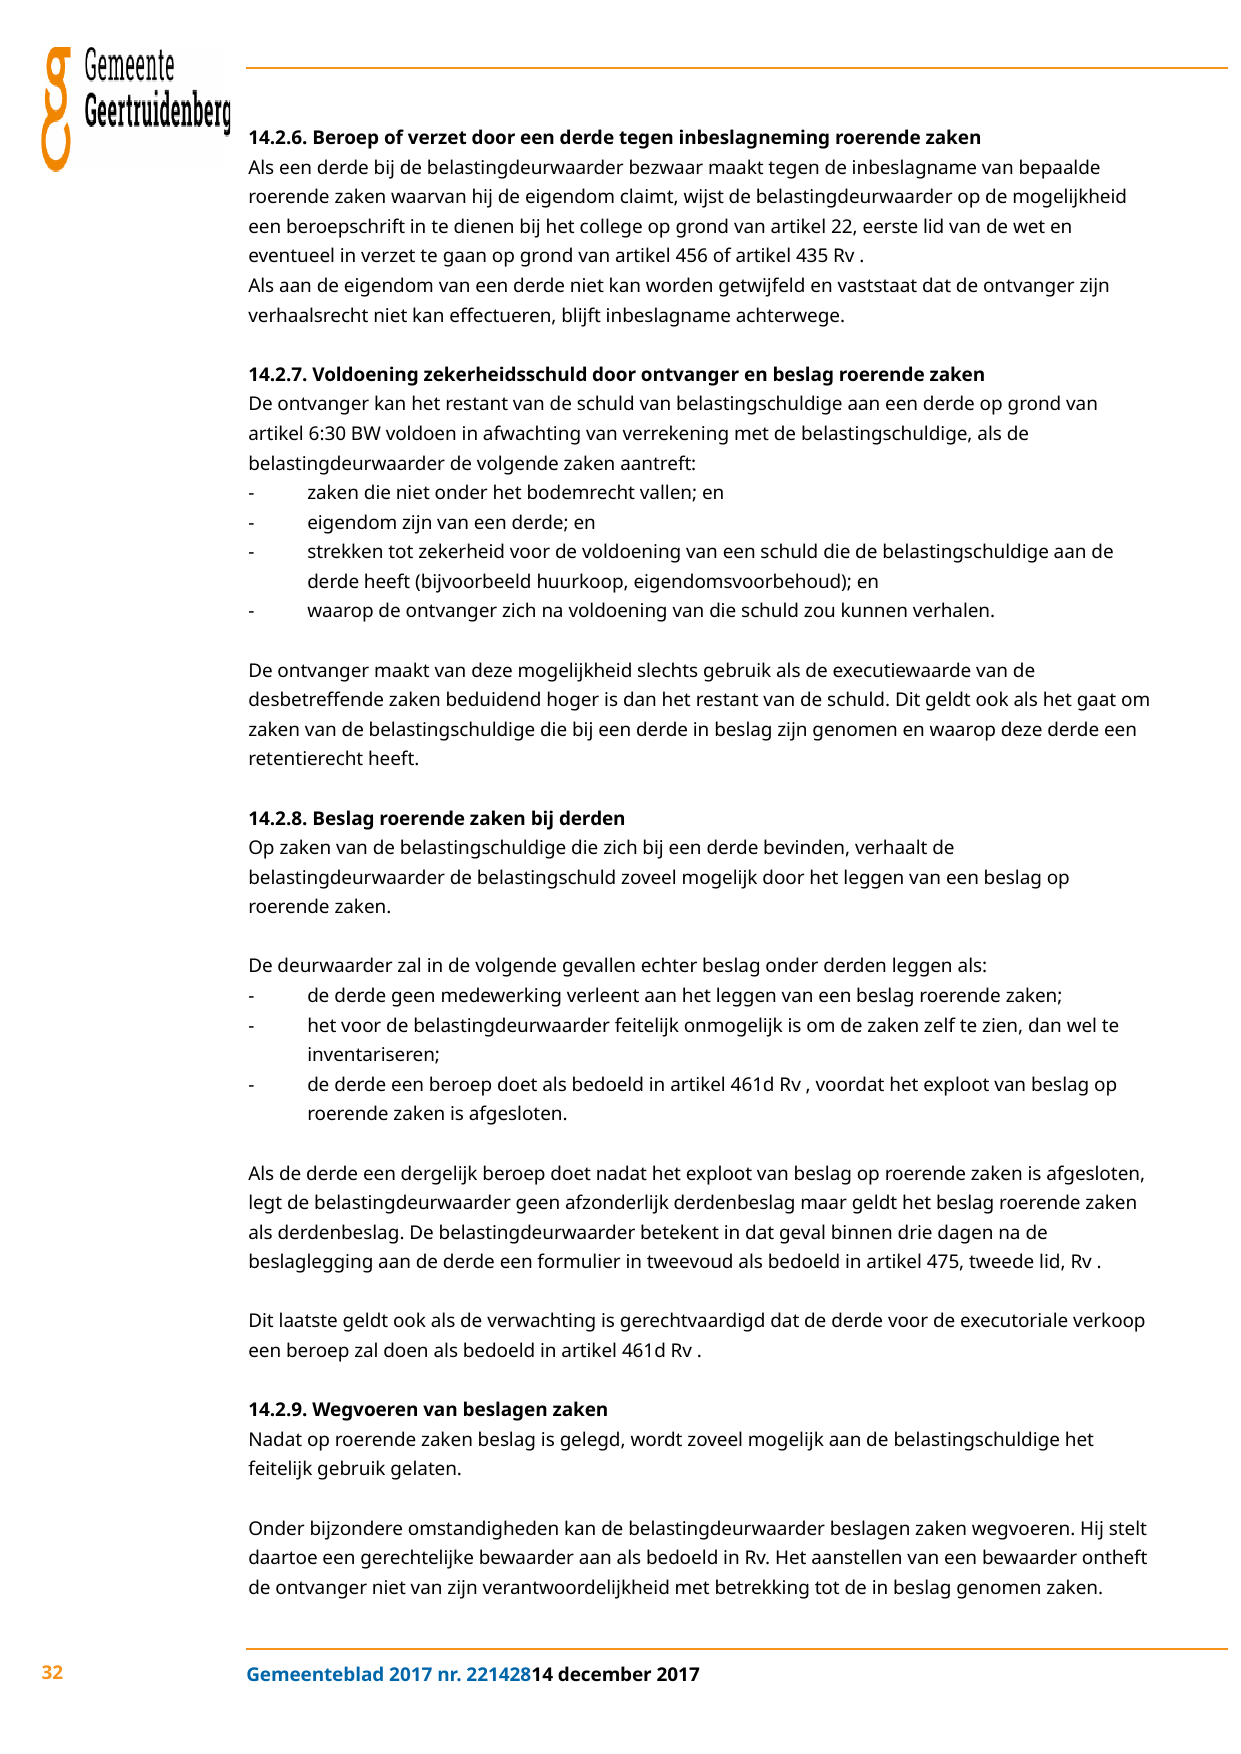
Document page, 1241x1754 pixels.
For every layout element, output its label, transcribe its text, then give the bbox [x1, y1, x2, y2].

text 14.2.6. Beroep of verzet door een derde tegen inbeslagneming roerende zaken [248, 124, 1152, 150]
list het voor de belastingdeurwaarder feitelijk onmogelijk is om de zaken zelf te zien, dan wel te inventariseren; [248, 1012, 1152, 1067]
list de derde geen medewerking verleent aan het leggen van een beslag roerende zaken; [248, 982, 1152, 1008]
text De ontvanger kan het restant van de schuld van belastingschuldige aan een derde op grond van artikel 6:30 BW voldoen in afwachting van verrekening met de belastingschuldige, als de belastingdeurwaarder de volgende zaken aantreft: [248, 391, 1152, 476]
text 14.2.7. Voldoening zekerheidsschuld door ontvanger en beslag roerende zaken [248, 361, 1152, 387]
list zaken die niet onder het bodemrecht vallen; en [248, 479, 1152, 505]
text Onder bijzondere omstandigheden kan de belastingdeurwaarder beslagen zaken wegvoeren. Hij stelt daartoe een gerechtelijke bewaarder aan als bedoeld in Rv. Het aanstellen van een bewaarder ontheft de ontvanger niet van zijn verantwoordelijkheid met betrekking tot de in beslag genomen zaken. [248, 1515, 1152, 1600]
text Als een derde bij de belastingdeurwaarder bezwaar maakt tegen de inbeslagname van bepaalde roerende zaken waarvan hij de eigendom claimt, wijst de belastingdeurwaarder op de mogelijkheid een beroepschrift in te dienen bij het college op grond van artikel 22, eerste lid van de wet en eventueel in verzet te gaan op grond van artikel 456 of artikel 435 Rv . [248, 154, 1152, 268]
text Dit laatste geldt ook als de verwachting is gerechtvaardigd dat de derde voor de executoriale verkoop een beroep zal doen als bedoeld in artikel 461d Rv . [248, 1308, 1152, 1363]
text De deurwaarder zal in de volgende gevallen echter beslag onder derden leggen als: [248, 953, 1152, 978]
text Als de derde een dergelijk beroep doet nadat het exploot van beslag op roerende zaken is afgesloten, legt de belastingdeurwaarder geen afzonderlijk derdenbeslag maar geldt het beslag roerende zaken als derdenbeslag. De belastingdeurwaarder betekent in dat geval binnen drie dagen na de beslaglegging aan de derde een formulier in tweevoud als bedoeld in artikel 475, tweede lid, Rv . [248, 1160, 1152, 1274]
text Nadat op roerende zaken beslag is gelegd, wordt zoveel mogelijk aan de belastingschuldige het feitelijk gebruik gelaten. [248, 1426, 1152, 1481]
text Op zaken van de belastingschuldige die zich bij een derde bevinden, verhaalt de belastingdeurwaarder de belastingschuld zoveel mogelijk door het leggen van een beslag op roerende zaken. [248, 834, 1152, 919]
text De ontvanger maakt van deze mogelijkheid slechts gebruik als de executiewaarde van de desbetreffende zaken beduidend hoger is dan het restant van de schuld. Dit geldt ook als het gaat om zaken van de belastingschuldige die bij een derde in beslag zijn genomen en waarop deze derde een retentierecht heeft. [248, 657, 1152, 771]
picture [41, 47, 231, 172]
list strekken tot zekerheid voor de voldoening van een schuld die de belastingschuldige aan de derde heeft (bijvoorbeeld huurkoop, eigendomsvoorbehoud); en [248, 538, 1152, 594]
list eigendom zijn van een derde; en [248, 509, 1152, 535]
text 14.2.8. Beslag roerende zaken bij derden [248, 805, 1152, 831]
list de derde een beroep doet als bedoeld in artikel 461d Rv , voordat het exploot van beslag op roerende zaken is afgesloten. [248, 1071, 1152, 1126]
text 14.2.9. Wegvoeren van beslagen zaken [248, 1396, 1152, 1422]
text Als aan de eigendom van een derde niet kan worden getwijfeld en vaststaat dat de ontvanger zijn verhaalsrecht niet kan effectueren, blijft inbeslagname achterwege. [248, 272, 1152, 328]
list waarop de ontvanger zich na voldoening van die schuld zou kunnen verhalen. [248, 598, 1152, 623]
